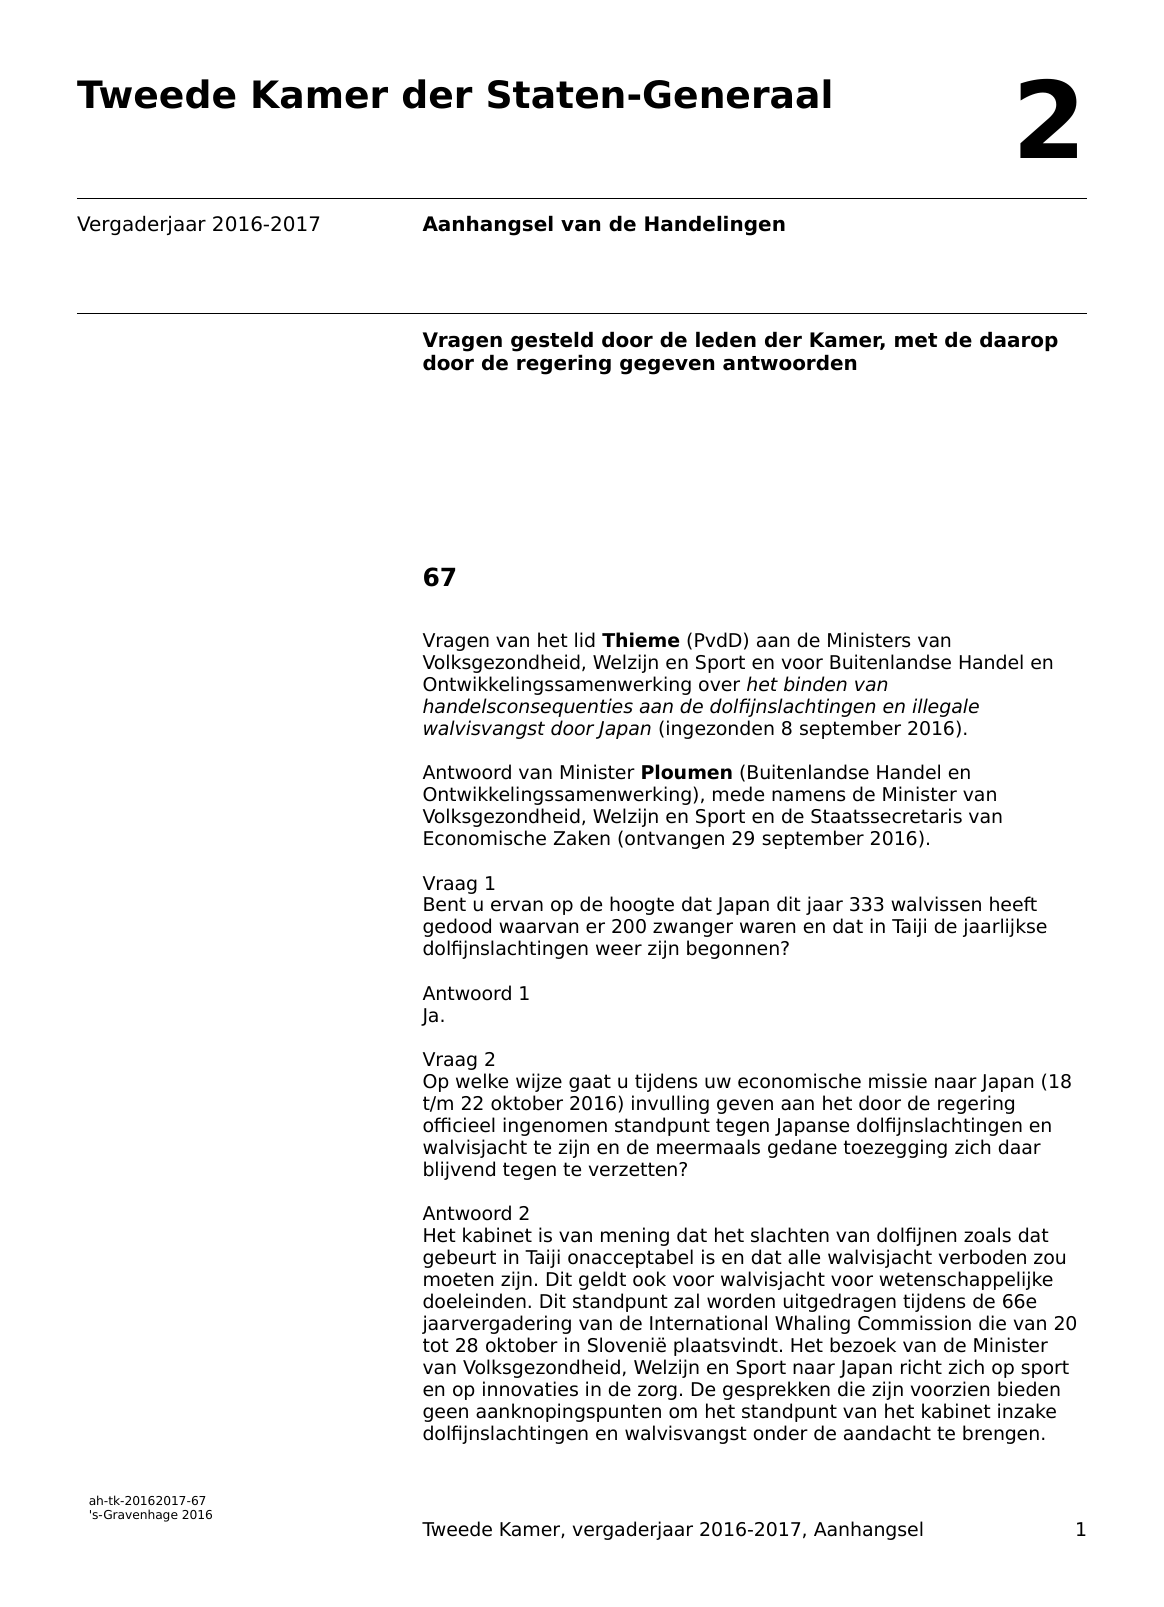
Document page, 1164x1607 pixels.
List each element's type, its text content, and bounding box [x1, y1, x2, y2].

text Op welke wijze gaat u tijdens uw economische missie naar Japan (18 t/m 22 oktober 2016) invulling geven aan het door de regering officieel ingenomen standpunt tegen Japanse dolfijnslachtingen en walvisjacht te zijn en de meermaals gedane toezegging zich daar blijvend tegen te verzetten? [422, 1071, 1087, 1181]
text Het kabinet is van mening dat het slachten van dolfijnen zoals dat gebeurt in Taiji onacceptabel is en dat alle walvisjacht verboden zou moeten zijn. Dit geldt ook voor walvisjacht voor wetenschappelijke doeleinden. Dit standpunt zal worden uitgedragen tijdens de 66e jaarvergadering van de International Whaling Commission die van 20 tot 28 oktober in Slovenië plaatsvindt. Het bezoek van de Minister van Volksgezondheid, Welzijn en Sport naar Japan richt zich op sport en op innovaties in de zorg. De gesprekken die zijn voorzien bieden geen aanknopingspunten om het standpunt van het kabinet inzake dolfijnslachtingen en walvisvangst onder de aandacht te brengen. [422, 1225, 1087, 1444]
table_cell [77, 314, 422, 375]
table_cell Vragen gesteld door de leden der Kamer, met de daarop door de regering gegeven antwoorden [422, 314, 1087, 375]
table_header 2 [886, 59, 1087, 198]
text Vraag 2 [422, 1049, 1087, 1071]
text Vraag 1 [422, 872, 1087, 894]
table_cell Aanhangsel van de Handelingen [422, 199, 1087, 313]
text Bent u ervan op de hoogte dat Japan dit jaar 333 walvissen heeft gedood waarvan er 200 zwanger waren en dat in Taiji de jaarlijkse dolfijnslachtingen weer zijn begonnen? [422, 894, 1087, 960]
text 67 [422, 563, 1087, 592]
text Antwoord van Minister Ploumen (Buitenlandse Handel en Ontwikkelingssamenwerking), mede namens de Minister van Volksgezondheid, Welzijn en Sport en de Staatssecretaris van Economische Zaken (ontvangen 29 september 2016). [422, 762, 1087, 850]
text Antwoord 1 [422, 982, 1087, 1004]
text Ja. [422, 1004, 1087, 1026]
text ah-tk-20162017-67 [88, 1494, 323, 1508]
text Vragen van het lid Thieme (PvdD) aan de Ministers van Volksgezondheid, Welzijn en Sport en voor Buitenlandse Handel en Ontwikkelingssamenwerking over het binden van handelsconsequenties aan de dolfijnslachtingen en illegale walvisvangst door Japan (ingezonden 8 september 2016). [422, 630, 1087, 740]
text Antwoord 2 [422, 1203, 1087, 1225]
table_cell Vergaderjaar 2016-2017 [77, 199, 422, 313]
table_header Tweede Kamer der Staten-Generaal [77, 59, 886, 198]
text 's-Gravenhage 2016 [88, 1508, 323, 1522]
